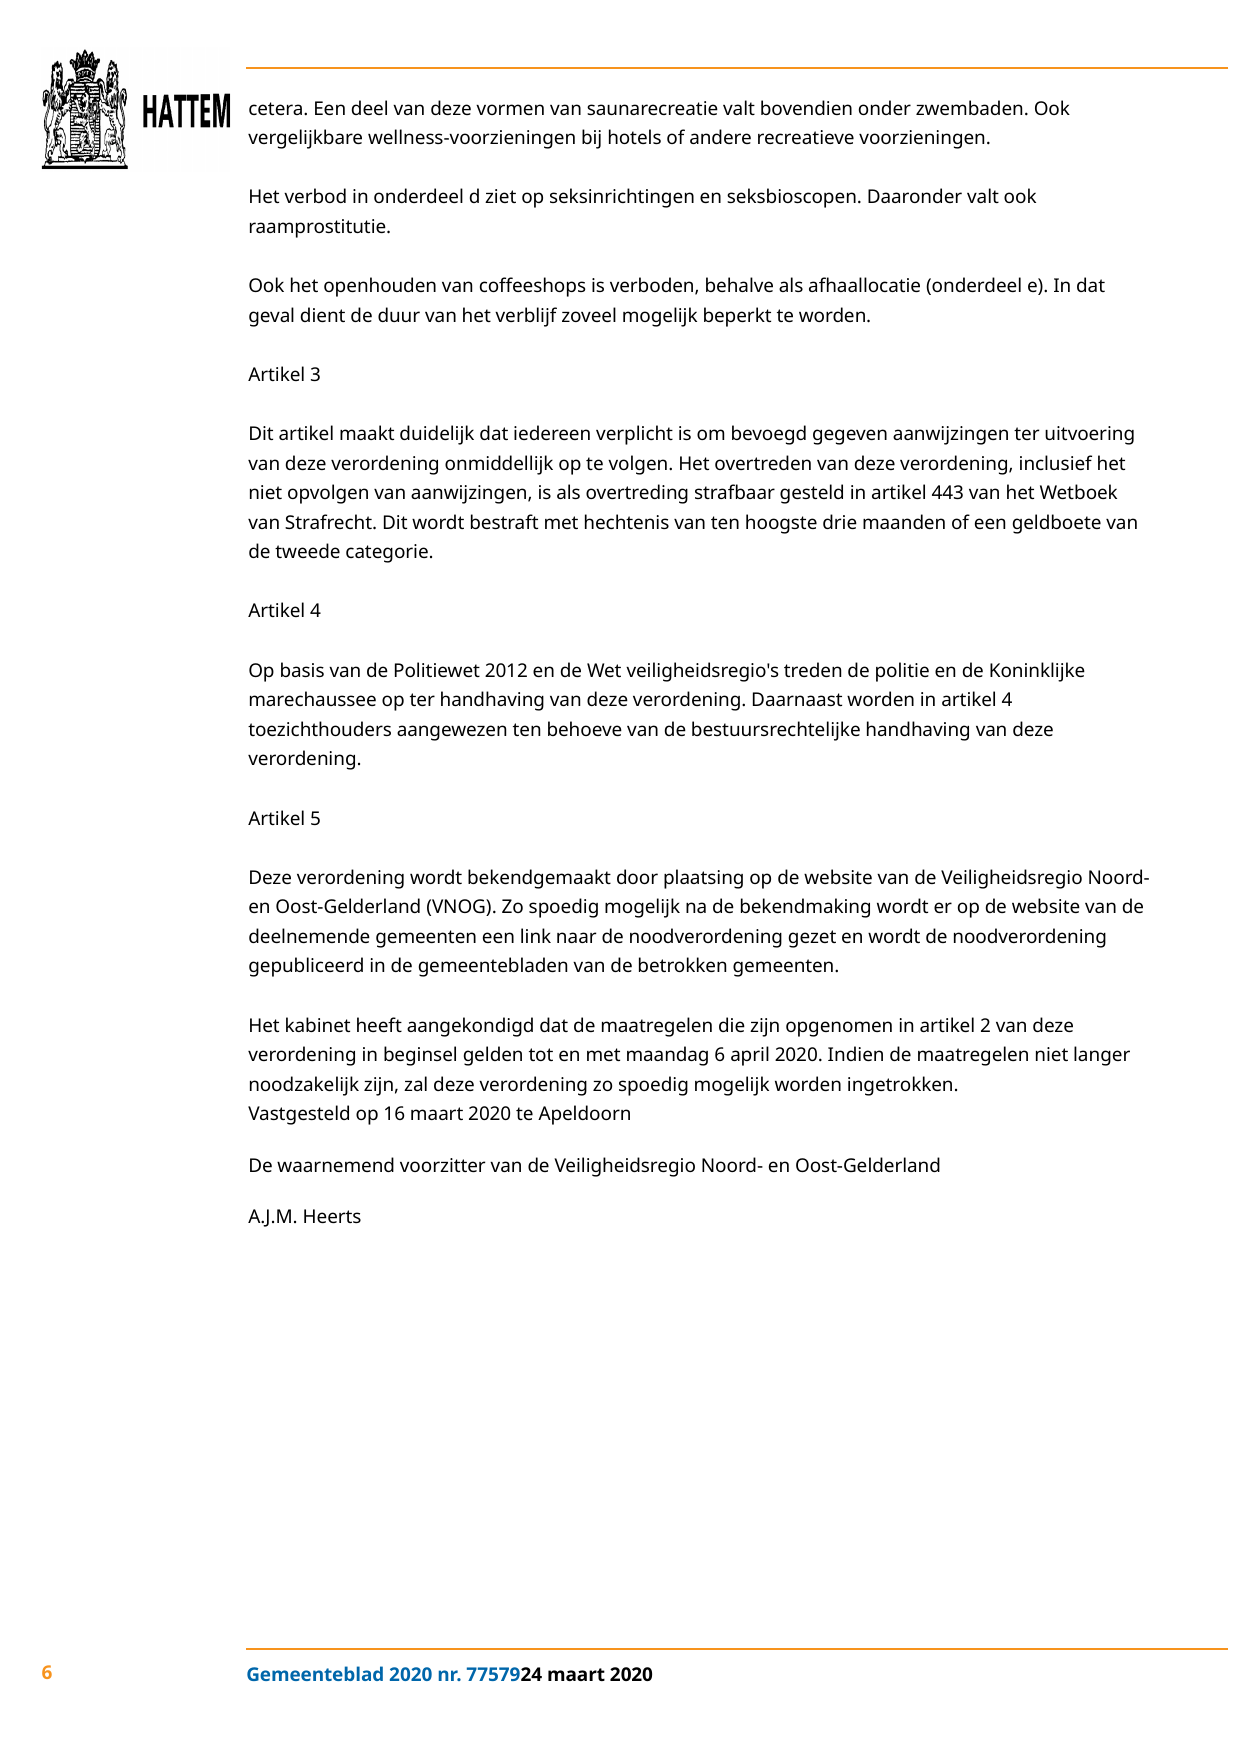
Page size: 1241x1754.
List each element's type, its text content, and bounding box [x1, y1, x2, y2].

picture [41, 47, 231, 172]
text Het verbod in onderdeel d ziet op seksinrichtingen en seksbioscopen. Daaronder valt ook raamprostitutie. [248, 183, 1152, 239]
text Deze verordening wordt bekendgemaakt door plaatsing op de website van de Veiligheidsregio Noord- en Oost-Gelderland (VNOG). Zo spoedig mogelijk na de bekendmaking wordt er op de website van de deelnemende gemeenten een link naar de noodverordening gezet en wordt de noodverordening gepubliceerd in de gemeentebladen van de betrokken gemeenten. [248, 864, 1152, 978]
text Het kabinet heeft aangekondigd dat de maatregelen die zijn opgenomen in artikel 2 van deze verordening in beginsel gelden tot en met maandag 6 april 2020. Indien de maatregelen niet langer noodzakelijk zijn, zal deze verordening zo spoedig mogelijk worden ingetrokken. [248, 1012, 1152, 1097]
text Ook het openhouden van coffeeshops is verboden, behalve als afhaallocatie (onderdeel e). In dat geval dient de duur van het verblijf zoveel mogelijk beperkt te worden. [248, 272, 1152, 328]
text De waarnemend voorzitter van de Veiligheidsregio Noord- en Oost-Gelderland [248, 1152, 1152, 1178]
text Artikel 3 [248, 361, 1152, 387]
text Vastgesteld op 16 maart 2020 te Apeldoorn [248, 1101, 1152, 1126]
text cetera. Een deel van deze vormen van saunarecreatie valt bovendien onder zwembaden. Ook vergelijkbare wellness-voorzieningen bij hotels of andere recreatieve voorzieningen. [248, 95, 1152, 150]
text Artikel 5 [248, 805, 1152, 831]
text Artikel 4 [248, 598, 1152, 623]
text Dit artikel maakt duidelijk dat iedereen verplicht is om bevoegd gegeven aanwijzingen ter uitvoering van deze verordening onmiddellijk op te volgen. Het overtreden van deze verordening, inclusief het niet opvolgen van aanwijzingen, is als overtreding strafbaar gesteld in artikel 443 van het Wetboek van Strafrecht. Dit wordt bestraft met hechtenis van ten hoogste drie maanden of een geldboete van de tweede categorie. [248, 420, 1152, 564]
text A.J.M. Heerts [248, 1203, 1152, 1229]
text Op basis van de Politiewet 2012 en de Wet veiligheidsregio's treden de politie en de Koninklijke marechaussee op ter handhaving van deze verordening. Daarnaast worden in artikel 4 toezichthouders aangewezen ten behoeve van de bestuursrechtelijke handhaving van deze verordening. [248, 657, 1152, 771]
